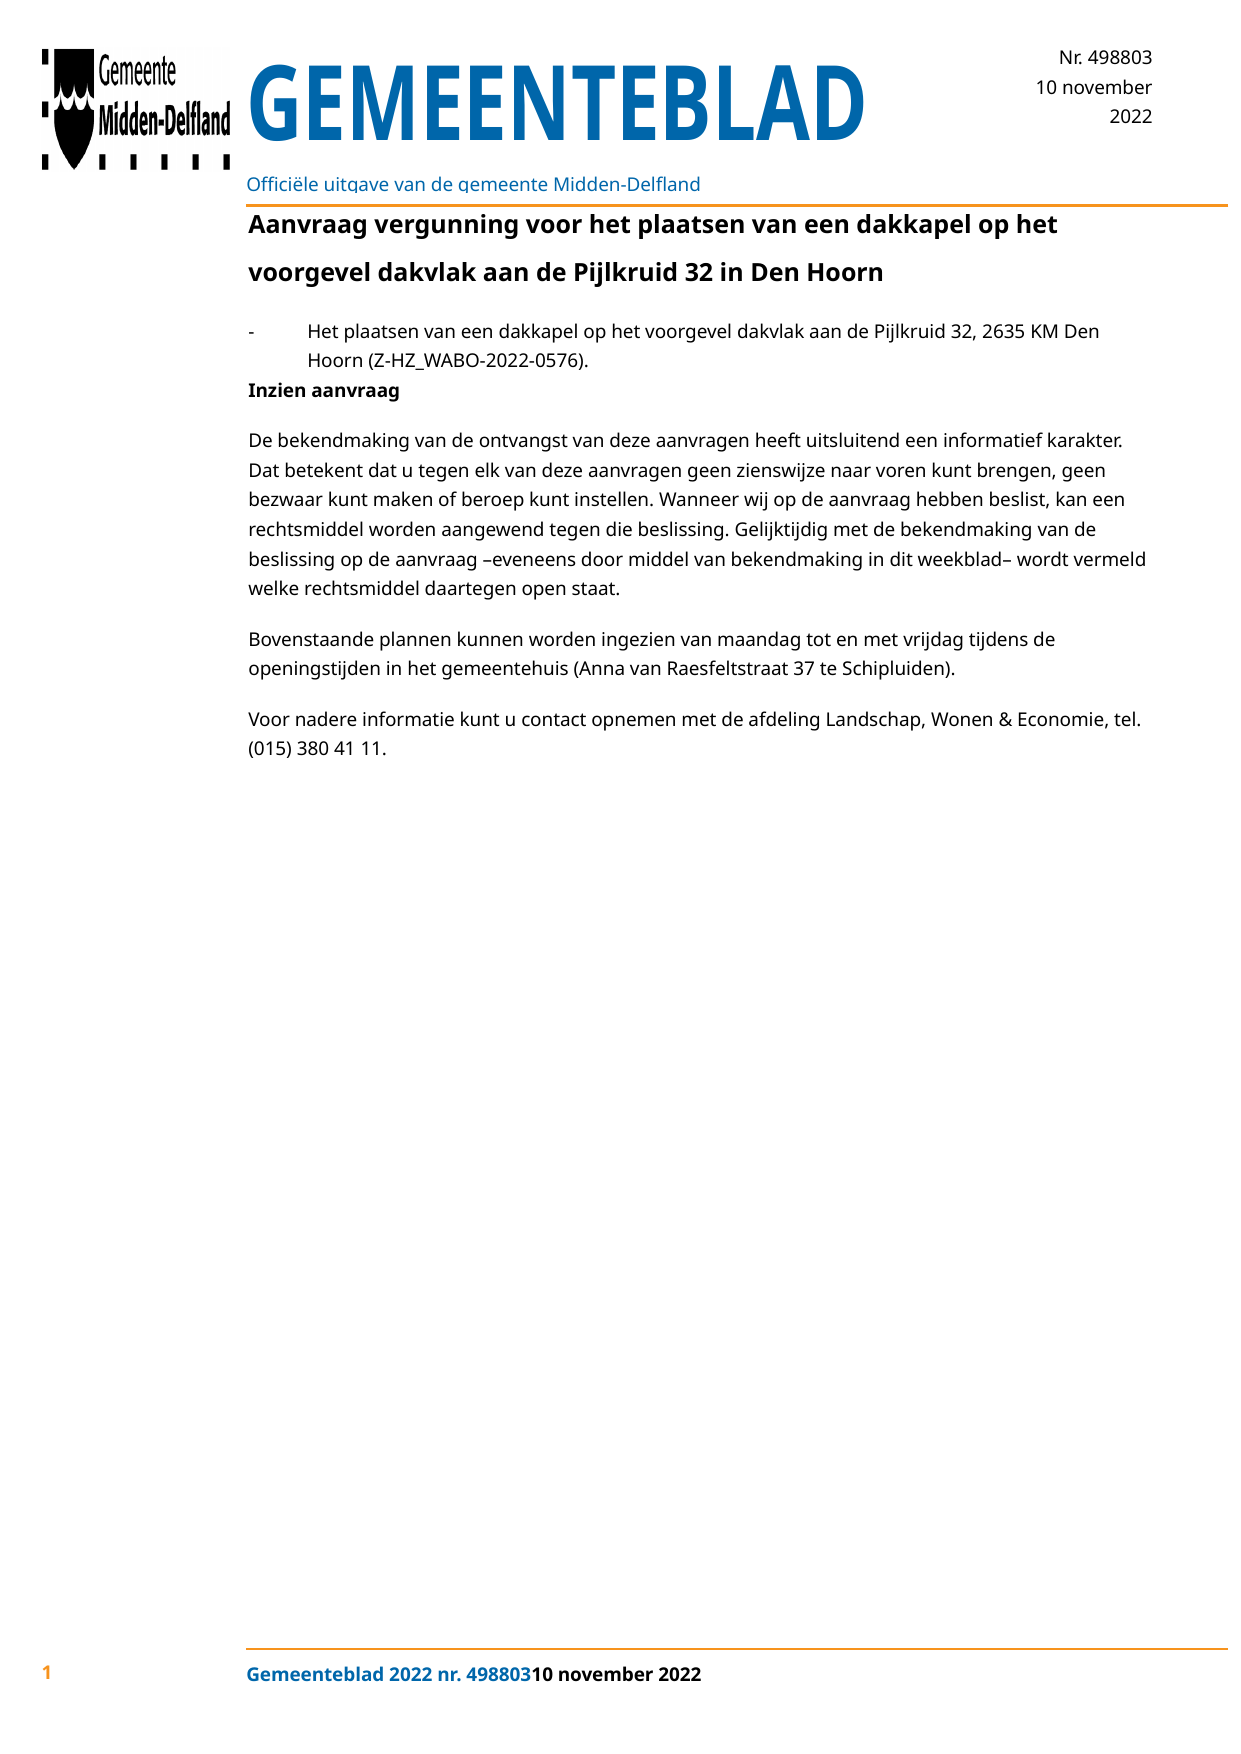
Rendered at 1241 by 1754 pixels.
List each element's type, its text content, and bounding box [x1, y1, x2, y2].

list Het plaatsen van een dakkapel op het voorgevel dakvlak aan de Pijlkruid 32, 2635 KM Den Hoorn (Z-HZ_WABO-2022-0576). [248, 318, 1152, 373]
text Inzien aanvraag [248, 377, 1152, 403]
picture [41, 47, 231, 172]
text Voor nadere informatie kunt u contact opnemen met de afdeling Landschap, Wonen & Economie, tel. (015) 380 41 11. [248, 706, 1152, 761]
text Bovenstaande plannen kunnen worden ingezien van maandag tot en met vrijdag tijdens de openingstijden in het gemeentehuis (Anna van Raesfeltstraat 37 te Schipluiden). [248, 626, 1152, 681]
text De bekendmaking van de ontvangst van deze aanvragen heeft uitsluitend een informatief karakter. Dat betekent dat u tegen elk van deze aanvragen geen zienswijze naar voren kunt brengen, geen bezwaar kunt maken of beroep kunt instellen. Wanneer wij op de aanvraag hebben beslist, kan een rechtsmiddel worden aangewend tegen die beslissing. Gelijktijdig met de bekendmaking van de beslissing op de aanvraag –eveneens door middel van bekendmaking in dit weekblad– wordt vermeld welke rechtsmiddel daartegen open staat. [248, 427, 1152, 601]
text Aanvraag vergunning voor het plaatsen van een dakkapel op het voorgevel dakvlak aan de Pijlkruid 32 in Den Hoorn [248, 207, 1152, 288]
